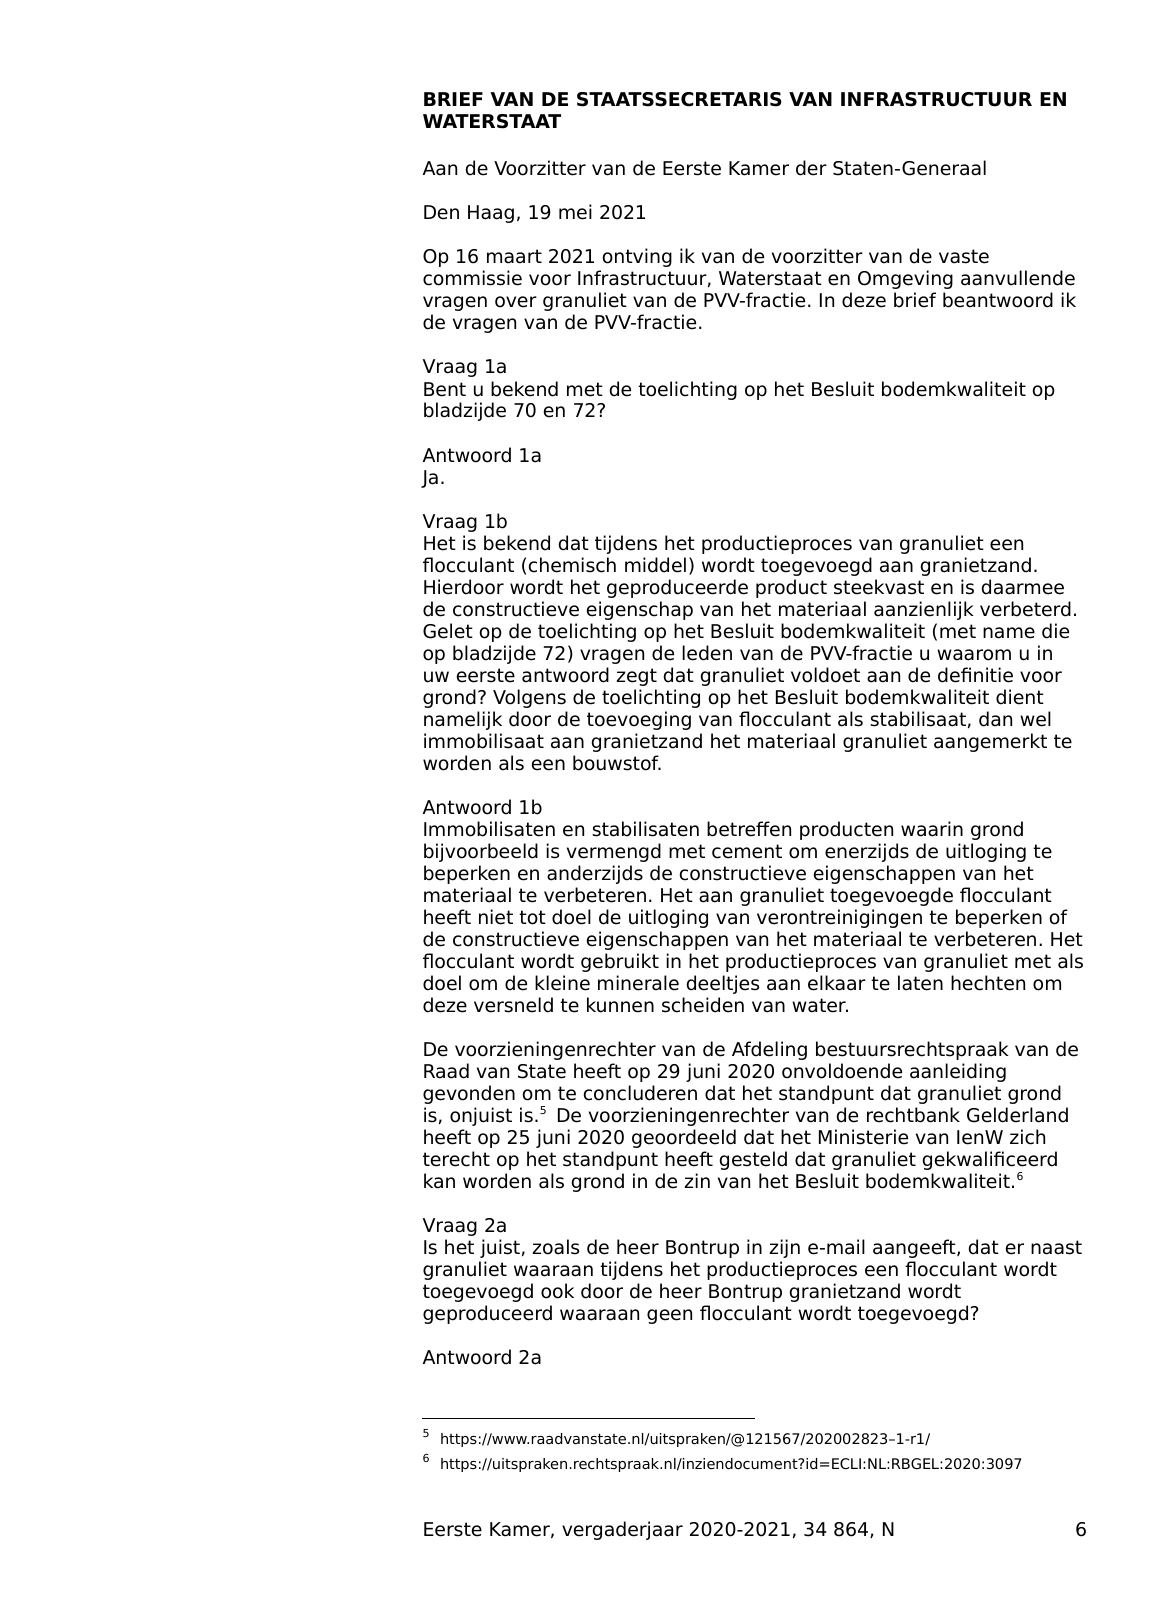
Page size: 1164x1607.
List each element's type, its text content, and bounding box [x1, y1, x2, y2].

text Antwoord 1b [422, 797, 1087, 819]
text Antwoord 2a [422, 1347, 1087, 1369]
text Ja. [422, 467, 1087, 488]
text Bent u bekend met de toelichting op het Besluit bodemkwaliteit op bladzijde 70 en 72? [422, 378, 1087, 422]
text Het is bekend dat tijdens het productieproces van granuliet een flocculant (chemisch middel) wordt toegevoegd aan granietzand. Hierdoor wordt het geproduceerde product steekvast en is daarmee de constructieve eigenschap van het materiaal aanzienlijk verbeterd. Gelet op de toelichting op het Besluit bodemkwaliteit (met name die op bladzijde 72) vragen de leden van de PVV-fractie u waarom u in uw eerste antwoord zegt dat granuliet voldoet aan de definitie voor grond? Volgens de toelichting op het Besluit bodemkwaliteit dient namelijk door de toevoeging van flocculant als stabilisaat, dan wel immobilisaat aan granietzand het materiaal granuliet aangemerkt te worden als een bouwstof. [422, 533, 1087, 774]
text Immobilisaten en stabilisaten betreffen producten waarin grond bijvoorbeeld is vermengd met cement om enerzijds de uitloging te beperken en anderzijds de constructieve eigenschappen van het materiaal te verbeteren. Het aan granuliet toegevoegde flocculant heeft niet tot doel de uitloging van verontreinigingen te beperken of de constructieve eigenschappen van het materiaal te verbeteren. Het flocculant wordt gebruikt in het productieproces van granuliet met als doel om de kleine minerale deeltjes aan elkaar te laten hechten om deze versneld te kunnen scheiden van water. [422, 819, 1087, 1016]
text https://www.raadvanstate.nl/uitspraken/@121567/202002823–1-r1/ [422, 1427, 1087, 1449]
text Vraag 1b [422, 511, 1087, 533]
text De voorzieningenrechter van de Afdeling bestuursrechtspraak van de Raad van State heeft op 29 juni 2020 onvoldoende aanleiding gevonden om te concluderen dat het standpunt dat granuliet grond is, onjuist is. De voorzieningenrechter van de rechtbank Gelderland heeft op 25 juni 2020 geoordeeld dat het Ministerie van IenW zich terecht op het standpunt heeft gesteld dat granuliet gekwalificeerd kan worden als grond in de zin van het Besluit bodemkwaliteit. [422, 1039, 1087, 1192]
text Op 16 maart 2021 ontving ik van de voorzitter van de vaste commissie voor Infrastructuur, Waterstaat en Omgeving aanvullende vragen over granuliet van de PVV-fractie. In deze brief beantwoord ik de vragen van de PVV-fractie. [422, 246, 1087, 334]
text https://uitspraken.rechtspraak.nl/inziendocument?id=ECLI:NL:RBGEL:2020:3097 [422, 1452, 1087, 1474]
text Is het juist, zoals de heer Bontrup in zijn e-mail aangeeft, dat er naast granuliet waaraan tijdens het productieproces een flocculant wordt toegevoegd ook door de heer Bontrup granietzand wordt geproduceerd waaraan geen flocculant wordt toegevoegd? [422, 1237, 1087, 1324]
text Antwoord 1a [422, 444, 1087, 467]
subtitle BRIEF VAN DE STAATSSECRETARIS VAN INFRASTRUCTUUR EN WATERSTAAT [422, 89, 1087, 133]
text Den Haag, 19 mei 2021 [422, 202, 1087, 224]
text Vraag 2a [422, 1215, 1087, 1237]
text Aan de Voorzitter van de Eerste Kamer der Staten-Generaal [422, 158, 1087, 180]
text Vraag 1a [422, 356, 1087, 378]
